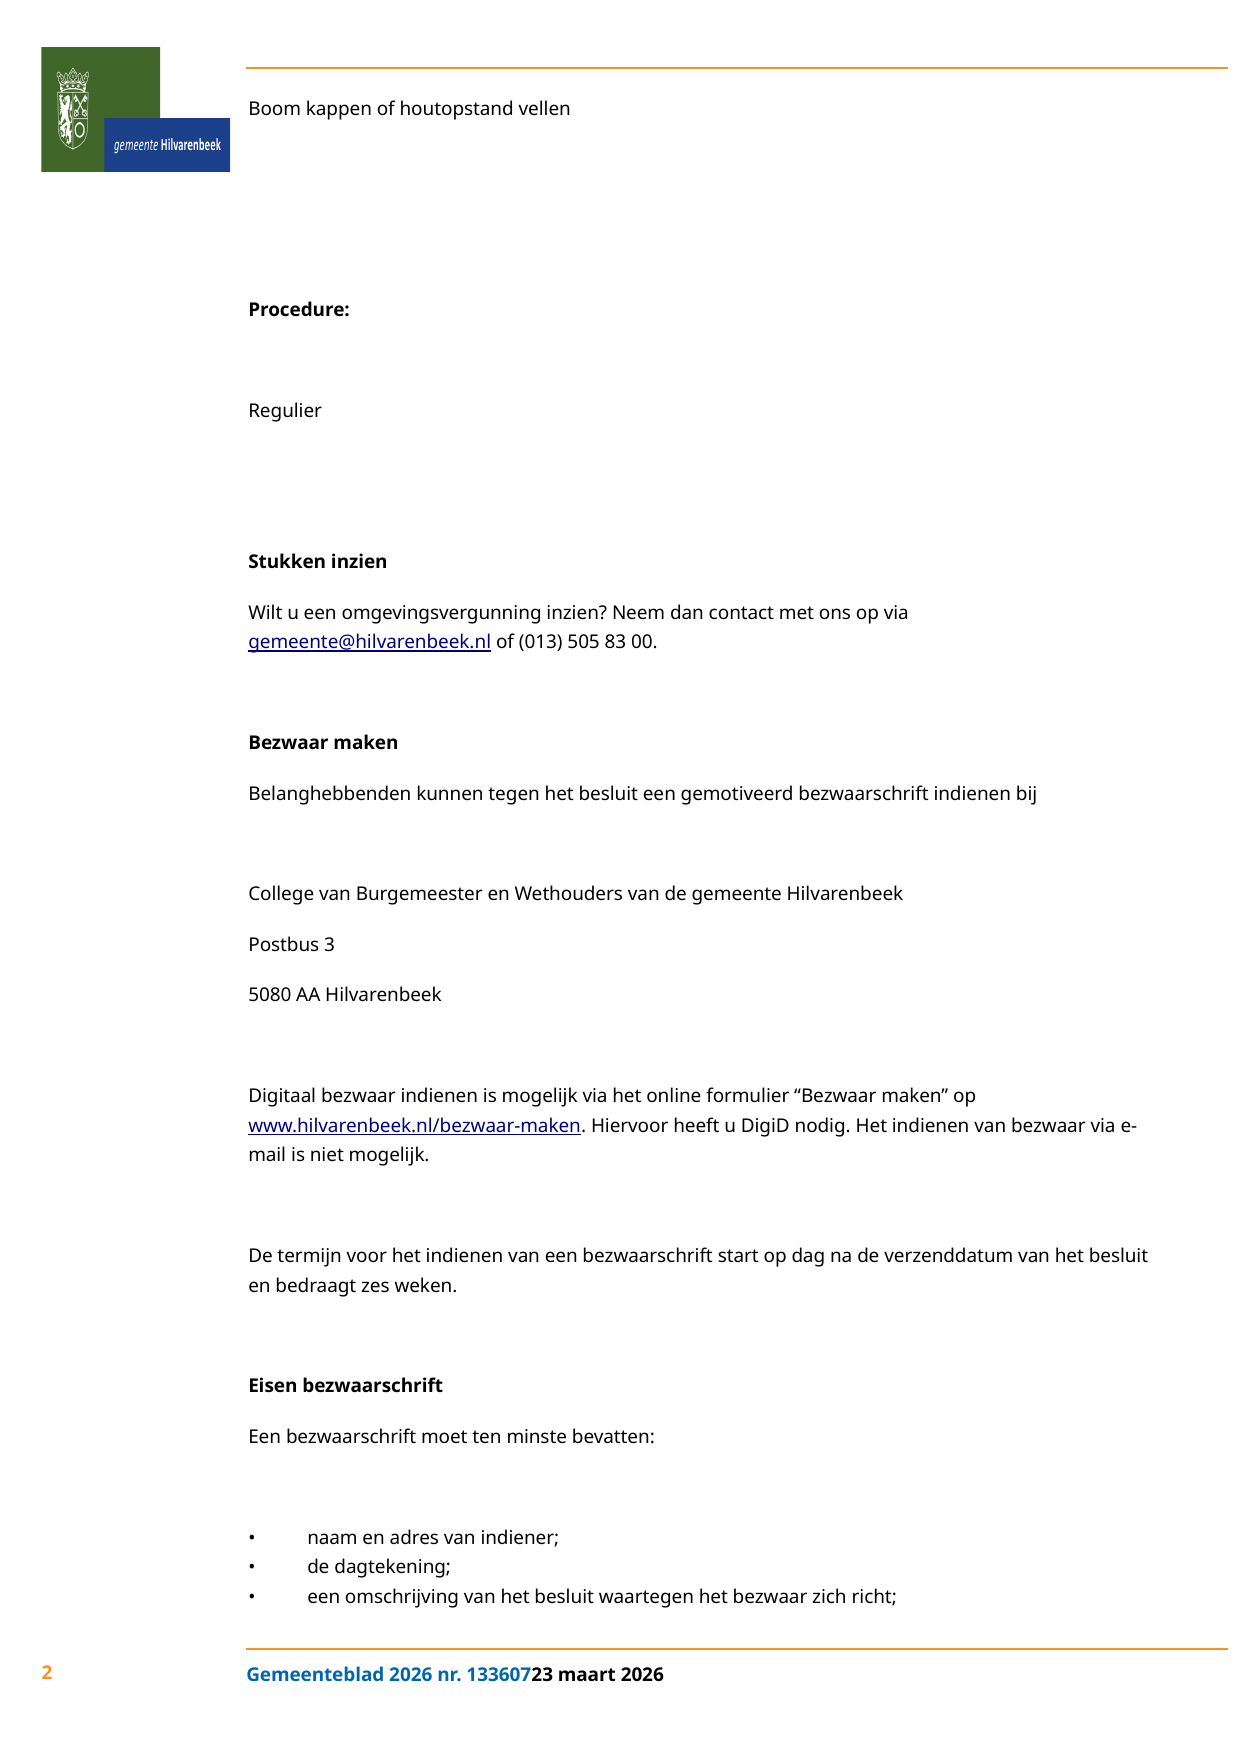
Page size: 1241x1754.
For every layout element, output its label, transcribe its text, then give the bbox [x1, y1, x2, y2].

text Procedure: [248, 296, 1152, 322]
list de dagtekening; [248, 1553, 1152, 1579]
text 5080 AA Hilvarenbeek [248, 981, 1152, 1007]
text De termijn voor het indienen van een bezwaarschrift start op dag na de verzenddatum van het besluit en bedraagt zes weken. [248, 1242, 1152, 1298]
text Belanghebbenden kunnen tegen het besluit een gemotiveerd bezwaarschrift indienen bij [248, 780, 1152, 806]
list naam en adres van indiener; [248, 1524, 1152, 1550]
text Bezwaar maken [248, 729, 1152, 755]
text Een bezwaarschrift moet ten minste bevatten: [248, 1423, 1152, 1449]
text Stukken inzien [248, 548, 1152, 574]
list een omschrijving van het besluit waartegen het bezwaar zich richt; [248, 1583, 1152, 1609]
text Wilt u een omgevingsvergunning inzien? Neem dan contact met ons op via gemeente@hilvarenbeek.nl of (013) 505 83 00. [248, 599, 1152, 654]
text Boom kappen of houtopstand vellen [248, 95, 1152, 121]
text Postbus 3 [248, 931, 1152, 957]
text Digitaal bezwaar indienen is mogelijk via het online formulier “Bezwaar maken” op www.hilvarenbeek.nl/bezwaar-maken. Hiervoor heeft u DigiD nodig. Het indienen van bezwaar via e-mail is niet mogelijk. [248, 1082, 1152, 1167]
text Eisen bezwaarschrift [248, 1373, 1152, 1398]
text College van Burgemeester en Wethouders van de gemeente Hilvarenbeek [248, 881, 1152, 906]
picture [41, 47, 231, 172]
text Regulier [248, 397, 1152, 423]
